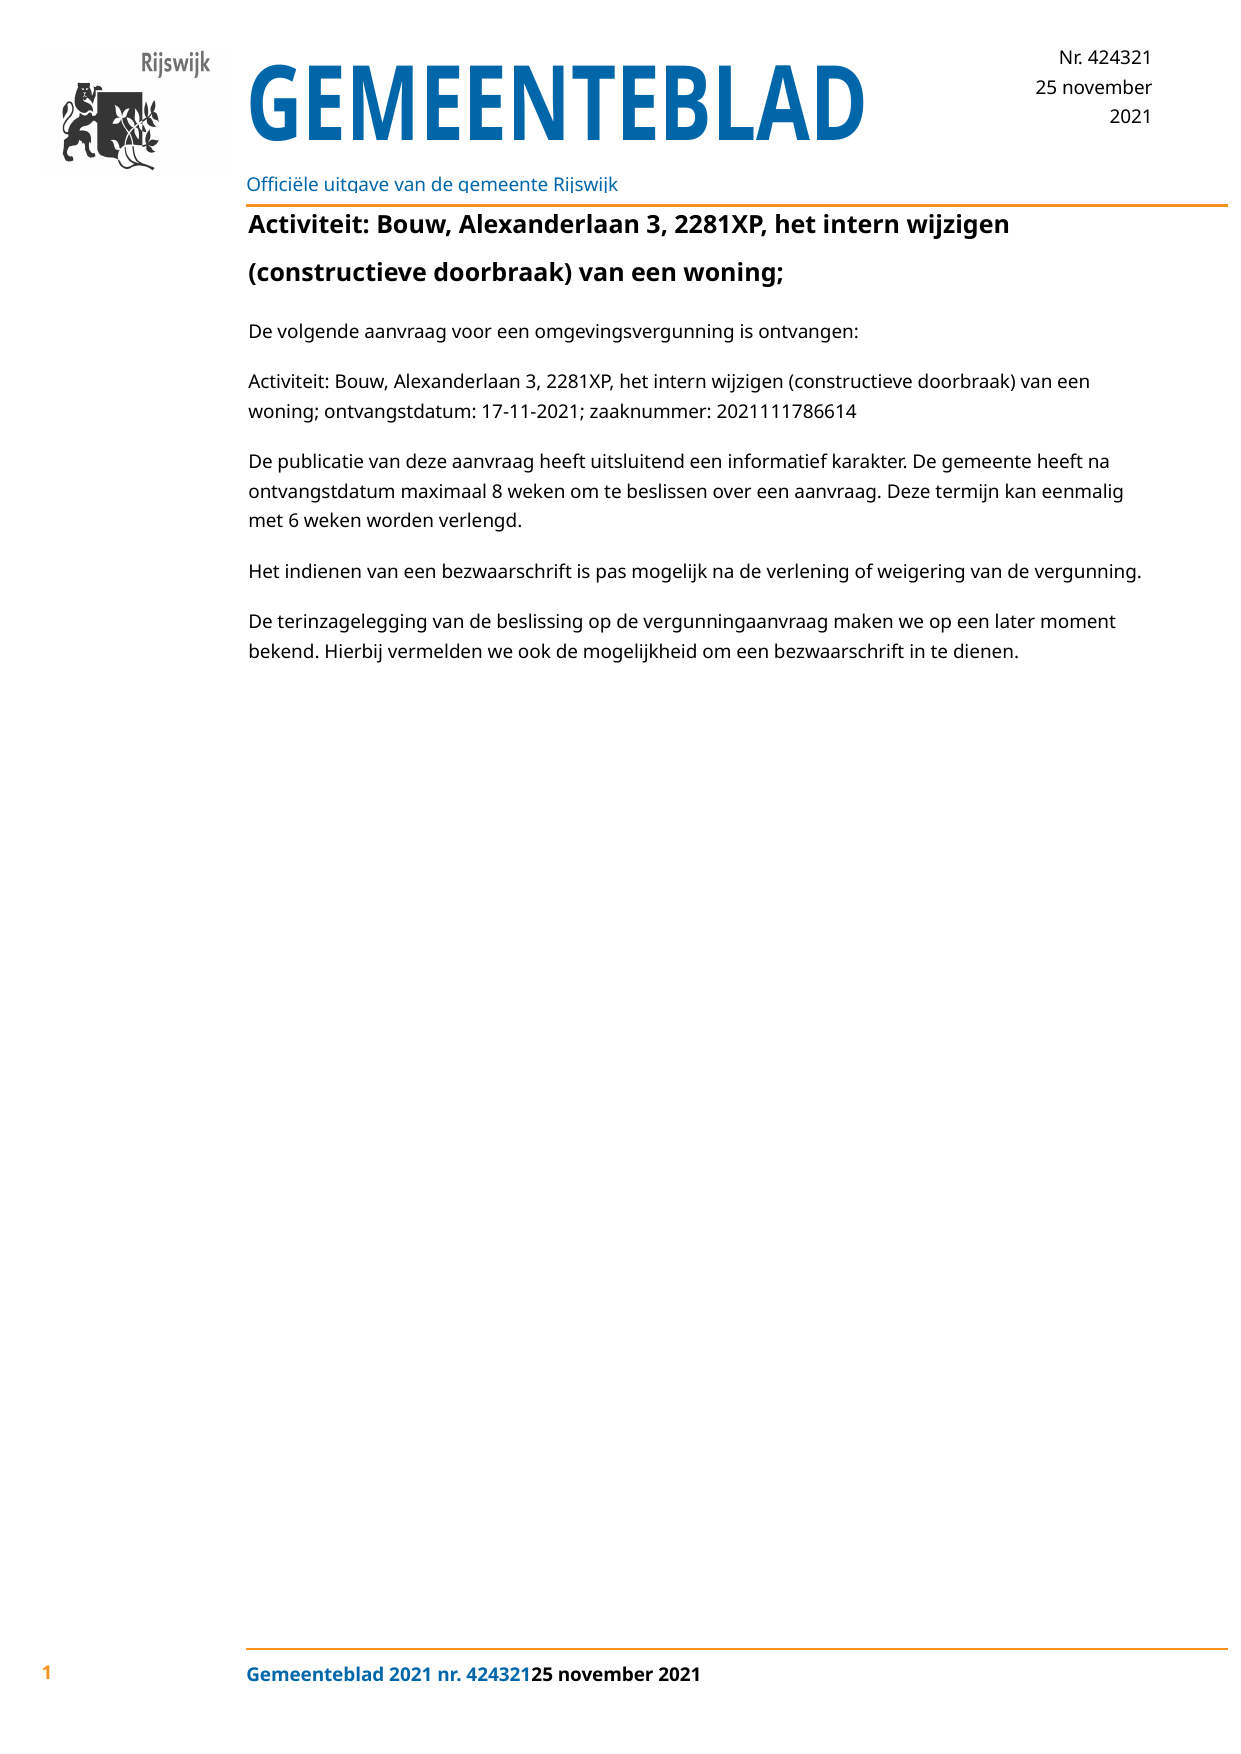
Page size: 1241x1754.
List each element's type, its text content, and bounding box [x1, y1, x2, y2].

text De volgende aanvraag voor een omgevingsvergunning is ontvangen: [248, 318, 1152, 344]
text De publicatie van deze aanvraag heeft uitsluitend een informatief karakter. De gemeente heeft na ontvangstdatum maximaal 8 weken om te beslissen over een aanvraag. Deze termijn kan eenmalig met 6 weken worden verlengd. [248, 448, 1152, 533]
text De terinzagelegging van de beslissing op de vergunningaanvraag maken we op een later moment bekend. Hierbij vermelden we ook de mogelijkheid om een bezwaarschrift in te dienen. [248, 608, 1152, 664]
picture [41, 47, 231, 172]
text Activiteit: Bouw, Alexanderlaan 3, 2281XP, het intern wijzigen (constructieve doorbraak) van een woning; ontvangstdatum: 17-11-2021; zaaknummer: 2021111786614 [248, 368, 1152, 424]
text Activiteit: Bouw, Alexanderlaan 3, 2281XP, het intern wijzigen (constructieve doorbraak) van een woning; [248, 207, 1152, 288]
text Het indienen van een bezwaarschrift is pas mogelijk na de verlening of weigering van de vergunning. [248, 558, 1152, 584]
